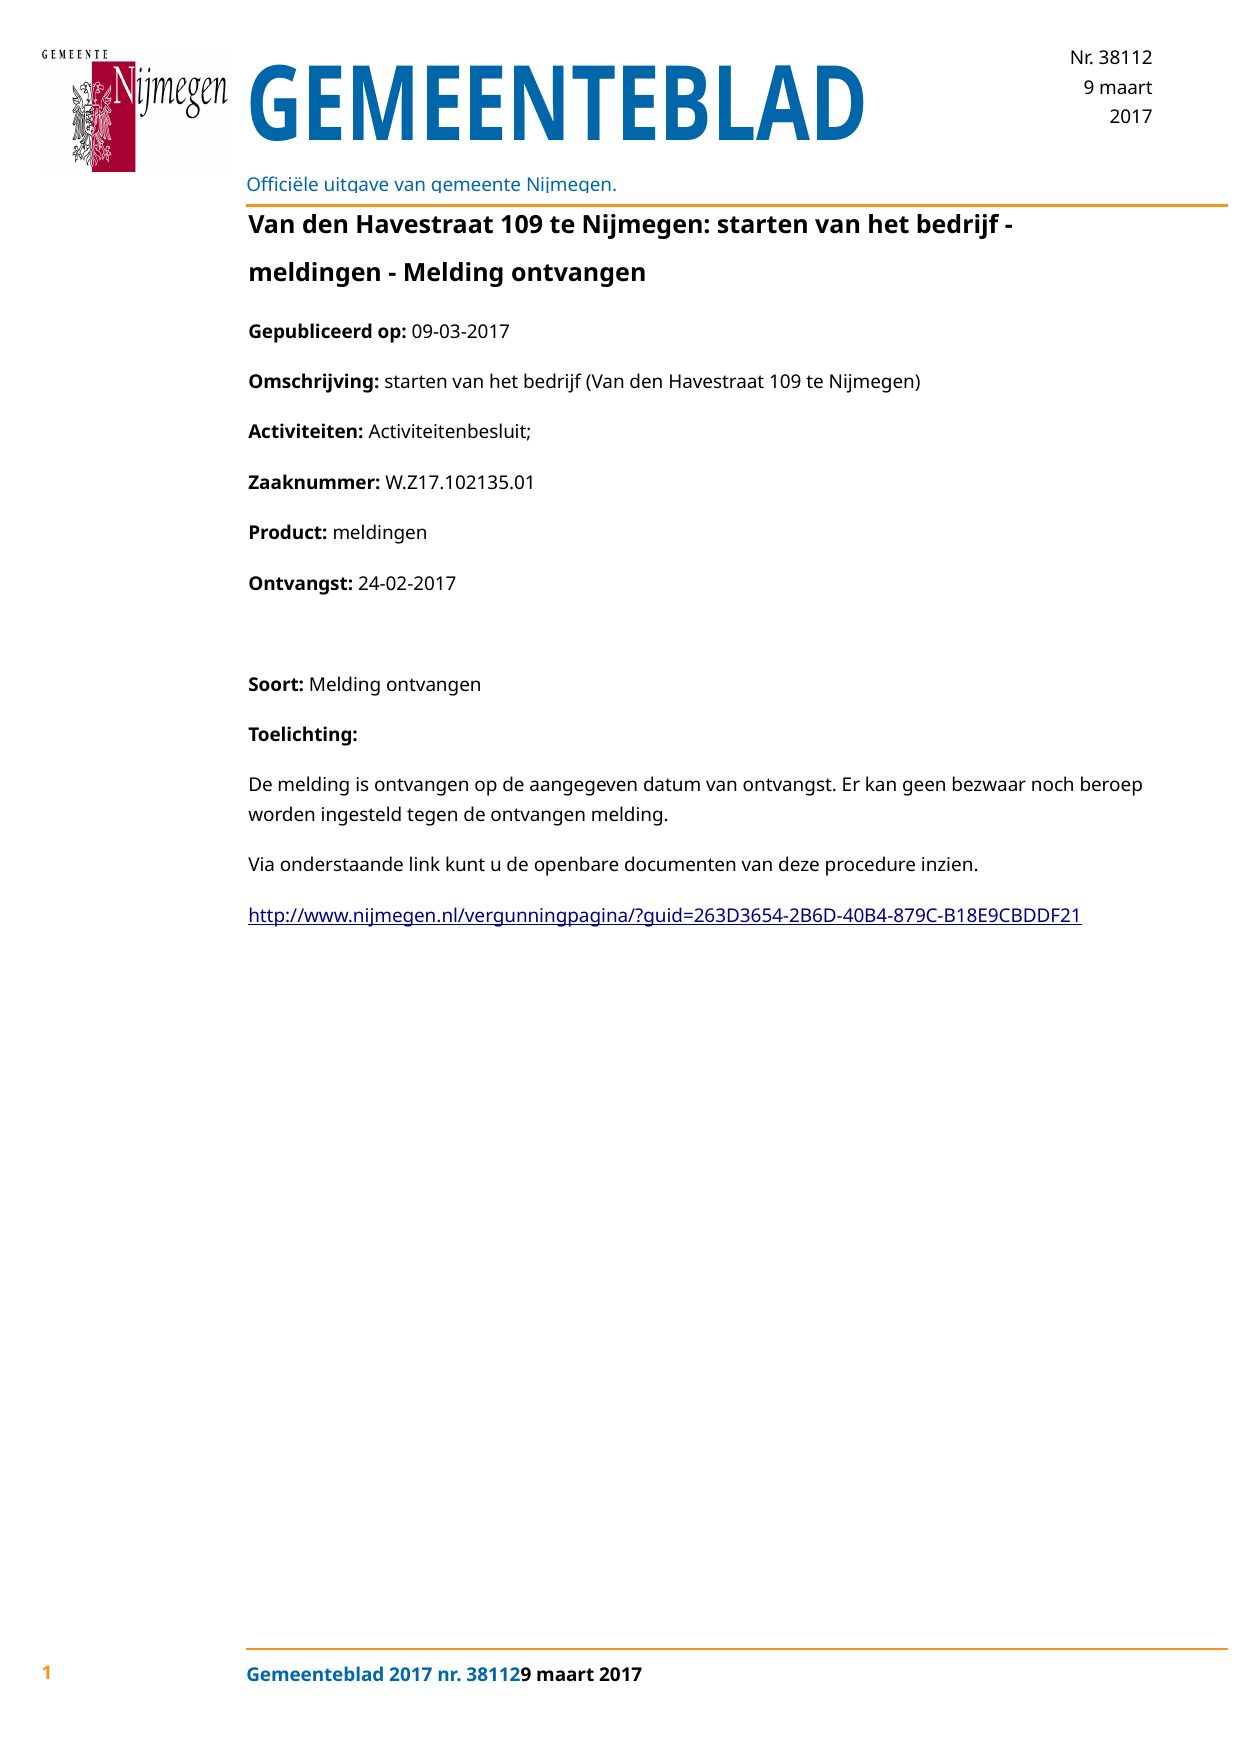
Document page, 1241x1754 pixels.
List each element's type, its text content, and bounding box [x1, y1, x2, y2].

text Via onderstaande link kunt u de openbare documenten van deze procedure inzien. [248, 852, 1152, 877]
text Ontvangst: 24-02-2017 [248, 570, 1152, 596]
text Gepubliceerd op: 09-03-2017 [248, 318, 1152, 344]
text Soort: Melding ontvangen [248, 671, 1152, 697]
text De melding is ontvangen op de aangegeven datum van ontvangst. Er kan geen bezwaar noch beroep worden ingesteld tegen de ontvangen melding. [248, 772, 1152, 827]
text Activiteiten: Activiteitenbesluit; [248, 419, 1152, 444]
text Product: meldingen [248, 519, 1152, 545]
text Zaaknummer: W.Z17.102135.01 [248, 469, 1152, 495]
text Van den Havestraat 109 te Nijmegen: starten van het bedrijf - meldingen - Melding ontvangen [248, 207, 1152, 288]
picture [41, 47, 231, 172]
text Omschrijving: starten van het bedrijf (Van den Havestraat 109 te Nijmegen) [248, 368, 1152, 394]
text Toelichting: [248, 721, 1152, 747]
text http://www.nijmegen.nl/vergunningpagina/?guid=263D3654-2B6D-40B4-879C-B18E9CBDDF21 [248, 902, 1152, 928]
